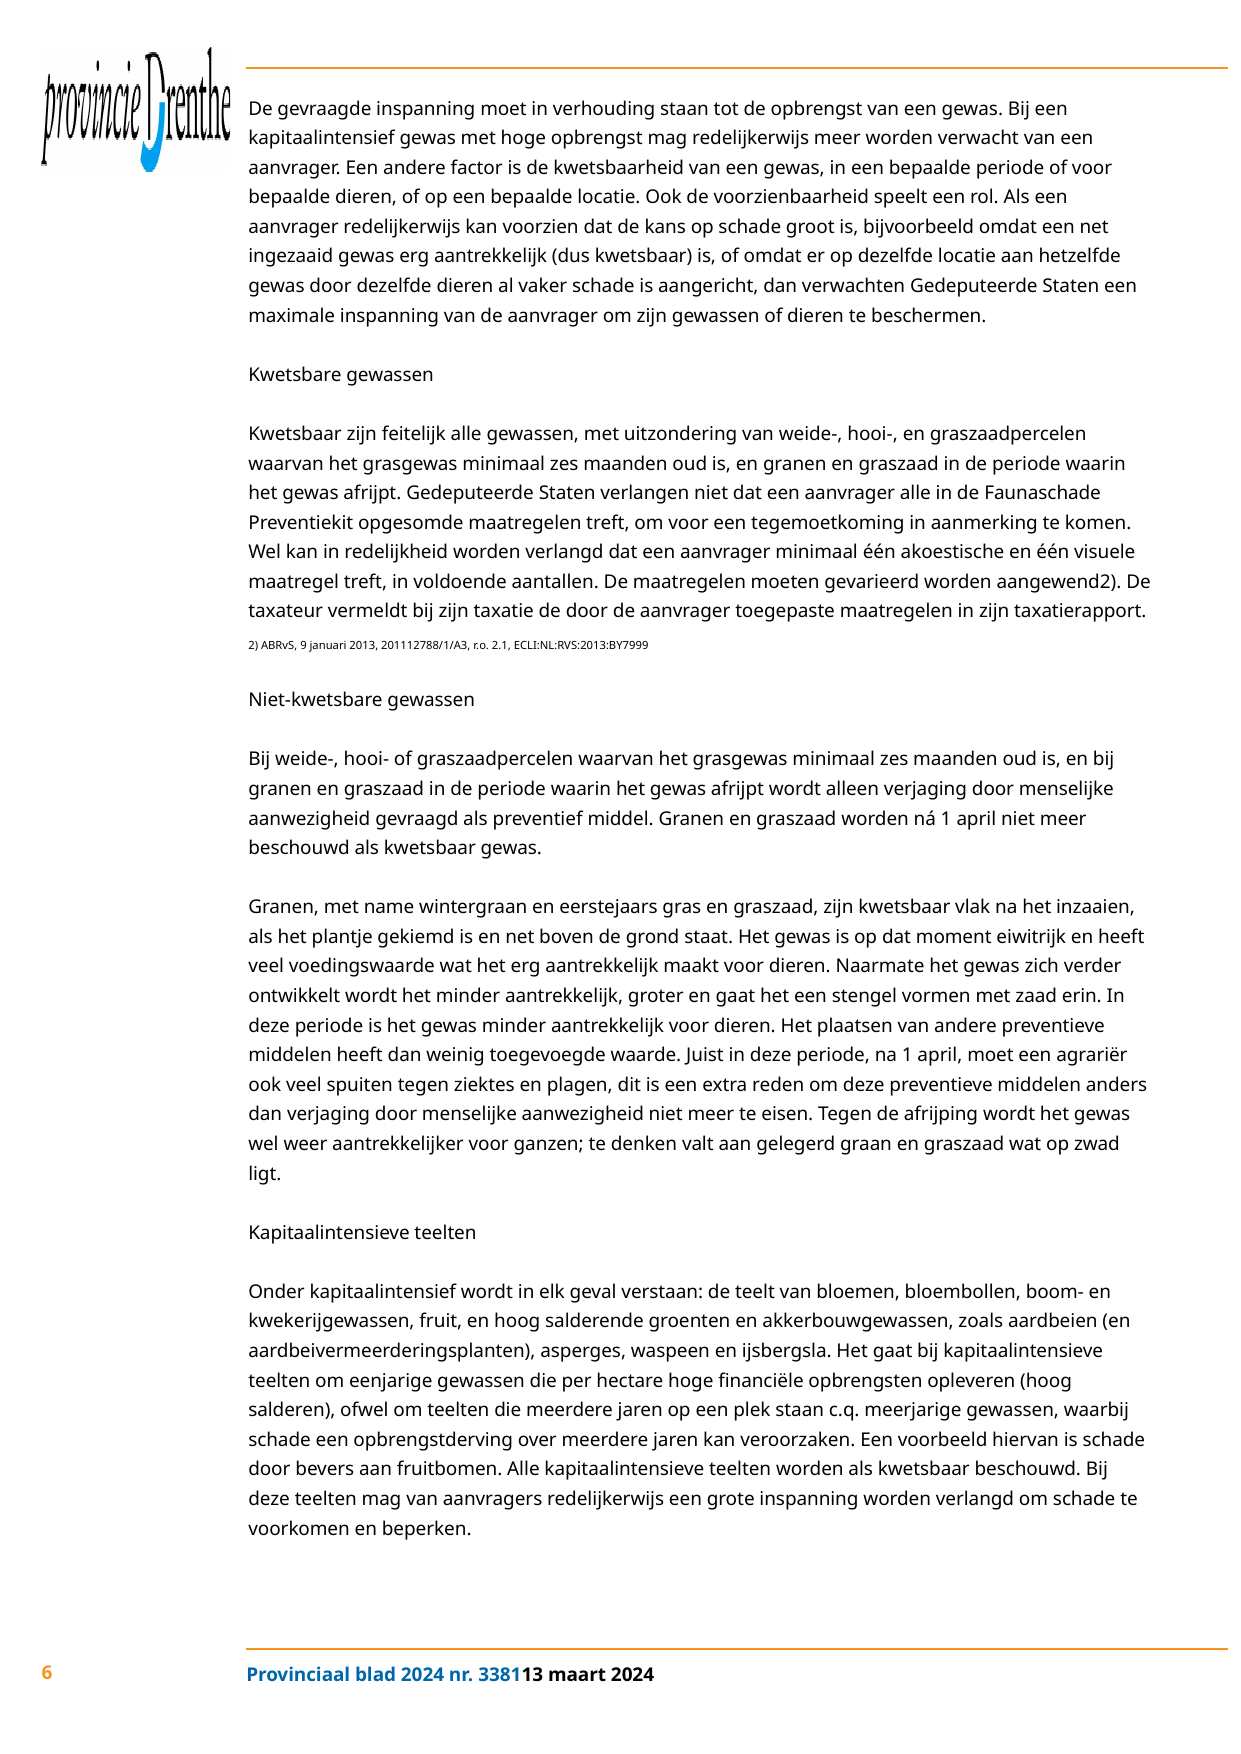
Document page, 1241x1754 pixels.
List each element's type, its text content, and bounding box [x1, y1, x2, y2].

text Onder kapitaalintensief wordt in elk geval verstaan: de teelt van bloemen, bloembollen, boom- en kwekerijgewassen, fruit, en hoog salderende groenten en akkerbouwgewassen, zoals aardbeien (en aardbeivermeerderingsplanten), asperges, waspeen en ijsbergsla. Het gaat bij kapitaalintensieve teelten om eenjarige gewassen die per hectare hoge financiële opbrengsten opleveren (hoog salderen), ofwel om teelten die meerdere jaren op een plek staan c.q. meerjarige gewassen, waarbij schade een opbrengstderving over meerdere jaren kan veroorzaken. Een voorbeeld hiervan is schade door bevers aan fruitbomen. Alle kapitaalintensieve teelten worden als kwetsbaar beschouwd. Bij deze teelten mag van aanvragers redelijkerwijs een grote inspanning worden verlangd om schade te voorkomen en beperken. [248, 1278, 1152, 1541]
text Granen, met name wintergraan en eerstejaars gras en graszaad, zijn kwetsbaar vlak na het inzaaien, als het plantje gekiemd is en net boven de grond staat. Het gewas is op dat moment eiwitrijk en heeft veel voedingswaarde wat het erg aantrekkelijk maakt voor dieren. Naarmate het gewas zich verder ontwikkelt wordt het minder aantrekkelijk, groter en gaat het een stengel vormen met zaad erin. In deze periode is het gewas minder aantrekkelijk voor dieren. Het plaatsen van andere preventieve middelen heeft dan weinig toegevoegde waarde. Juist in deze periode, na 1 april, moet een agrariër ook veel spuiten tegen ziektes en plagen, dit is een extra reden om deze preventieve middelen anders dan verjaging door menselijke aanwezigheid niet meer te eisen. Tegen de afrijping wordt het gewas wel weer aantrekkelijker voor ganzen; te denken valt aan gelegerd graan en graszaad wat op zwad ligt. [248, 893, 1152, 1186]
text Kwetsbare gewassen [248, 361, 1152, 387]
text 2) ABRvS, 9 januari 2013, 201112788/1/A3, r.o. 2.1, ECLI:NL:RVS:2013:BY7999 [248, 627, 1152, 653]
text Niet-kwetsbare gewassen [248, 686, 1152, 712]
text De gevraagde inspanning moet in verhouding staan tot de opbrengst van een gewas. Bij een kapitaalintensief gewas met hoge opbrengst mag redelijkerwijs meer worden verwacht van een aanvrager. Een andere factor is de kwetsbaarheid van een gewas, in een bepaalde periode of voor bepaalde dieren, of op een bepaalde locatie. Ook de voorzienbaarheid speelt een rol. Als een aanvrager redelijkerwijs kan voorzien dat de kans op schade groot is, bijvoorbeeld omdat een net ingezaaid gewas erg aantrekkelijk (dus kwetsbaar) is, of omdat er op dezelfde locatie aan hetzelfde gewas door dezelfde dieren al vaker schade is aangericht, dan verwachten Gedeputeerde Staten een maximale inspanning van de aanvrager om zijn gewassen of dieren te beschermen. [248, 95, 1152, 328]
text Bij weide-, hooi- of graszaadpercelen waarvan het grasgewas minimaal zes maanden oud is, en bij granen en graszaad in de periode waarin het gewas afrijpt wordt alleen verjaging door menselijke aanwezigheid gevraagd als preventief middel. Granen en graszaad worden ná 1 april niet meer beschouwd als kwetsbaar gewas. [248, 746, 1152, 860]
text Kwetsbaar zijn feitelijk alle gewassen, met uitzondering van weide-, hooi-, en graszaadpercelen waarvan het grasgewas minimaal zes maanden oud is, en granen en graszaad in de periode waarin het gewas afrijpt. Gedeputeerde Staten verlangen niet dat een aanvrager alle in de Faunaschade Preventiekit opgesomde maatregelen treft, om voor een tegemoetkoming in aanmerking te komen. Wel kan in redelijkheid worden verlangd dat een aanvrager minimaal één akoestische en één visuele maatregel treft, in voldoende aantallen. De maatregelen moeten gevarieerd worden aangewend2). De taxateur vermeldt bij zijn taxatie de door de aanvrager toegepaste maatregelen in zijn taxatierapport. [248, 420, 1152, 623]
picture [41, 47, 231, 172]
text Kapitaalintensieve teelten [248, 1219, 1152, 1245]
